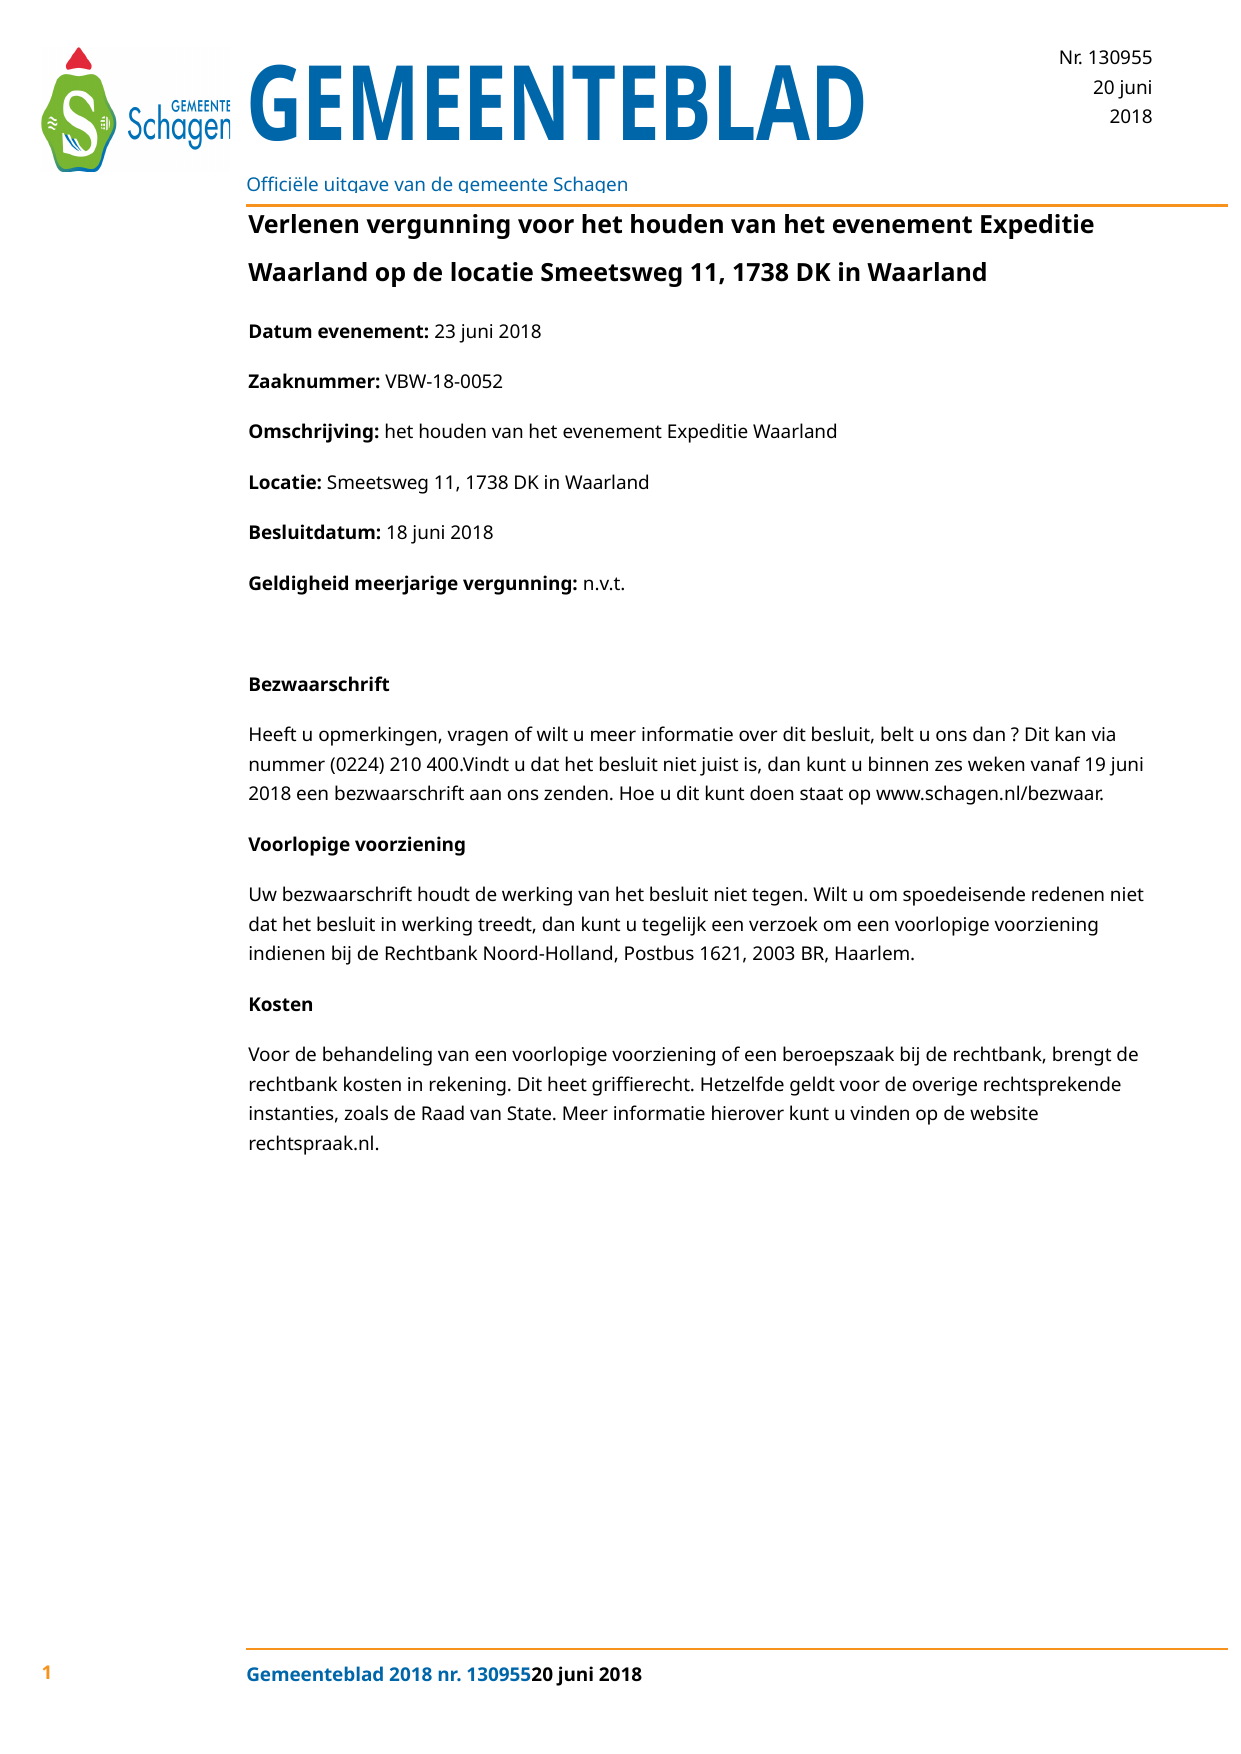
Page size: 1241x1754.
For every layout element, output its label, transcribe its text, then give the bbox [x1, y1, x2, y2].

text Bezwaarschrift [248, 671, 1152, 697]
text Datum evenement: 23 juni 2018 [248, 318, 1152, 344]
picture [41, 47, 231, 172]
text Kosten [248, 991, 1152, 1017]
text Uw bezwaarschrift houdt de werking van het besluit niet tegen. Wilt u om spoedeisende redenen niet dat het besluit in werking treedt, dan kunt u tegelijk een verzoek om een voorlopige voorziening indienen bij de Rechtbank Noord-Holland, Postbus 1621, 2003 BR, Haarlem. [248, 881, 1152, 966]
text Verlenen vergunning voor het houden van het evenement Expeditie Waarland op de locatie Smeetsweg 11, 1738 DK in Waarland [248, 207, 1152, 288]
text Voorlopige voorziening [248, 831, 1152, 857]
text Omschrijving: het houden van het evenement Expeditie Waarland [248, 419, 1152, 444]
text Heeft u opmerkingen, vragen of wilt u meer informatie over dit besluit, belt u ons dan ? Dit kan via nummer (0224) 210 400.Vindt u dat het besluit niet juist is, dan kunt u binnen zes weken vanaf 19 juni 2018 een bezwaarschrift aan ons zenden. Hoe u dit kunt doen staat op www.schagen.nl/bezwaar. [248, 721, 1152, 806]
text Besluitdatum: 18 juni 2018 [248, 519, 1152, 545]
text Voor de behandeling van een voorlopige voorziening of een beroepszaak bij de rechtbank, brengt de rechtbank kosten in rekening. Dit heet griffierecht. Hetzelfde geldt voor de overige rechtsprekende instanties, zoals de Raad van State. Meer informatie hierover kunt u vinden op de website rechtspraak.nl. [248, 1041, 1152, 1156]
text Geldigheid meerjarige vergunning: n.v.t. [248, 570, 1152, 596]
text Zaaknummer: VBW-18-0052 [248, 368, 1152, 394]
text Locatie: Smeetsweg 11, 1738 DK in Waarland [248, 469, 1152, 495]
